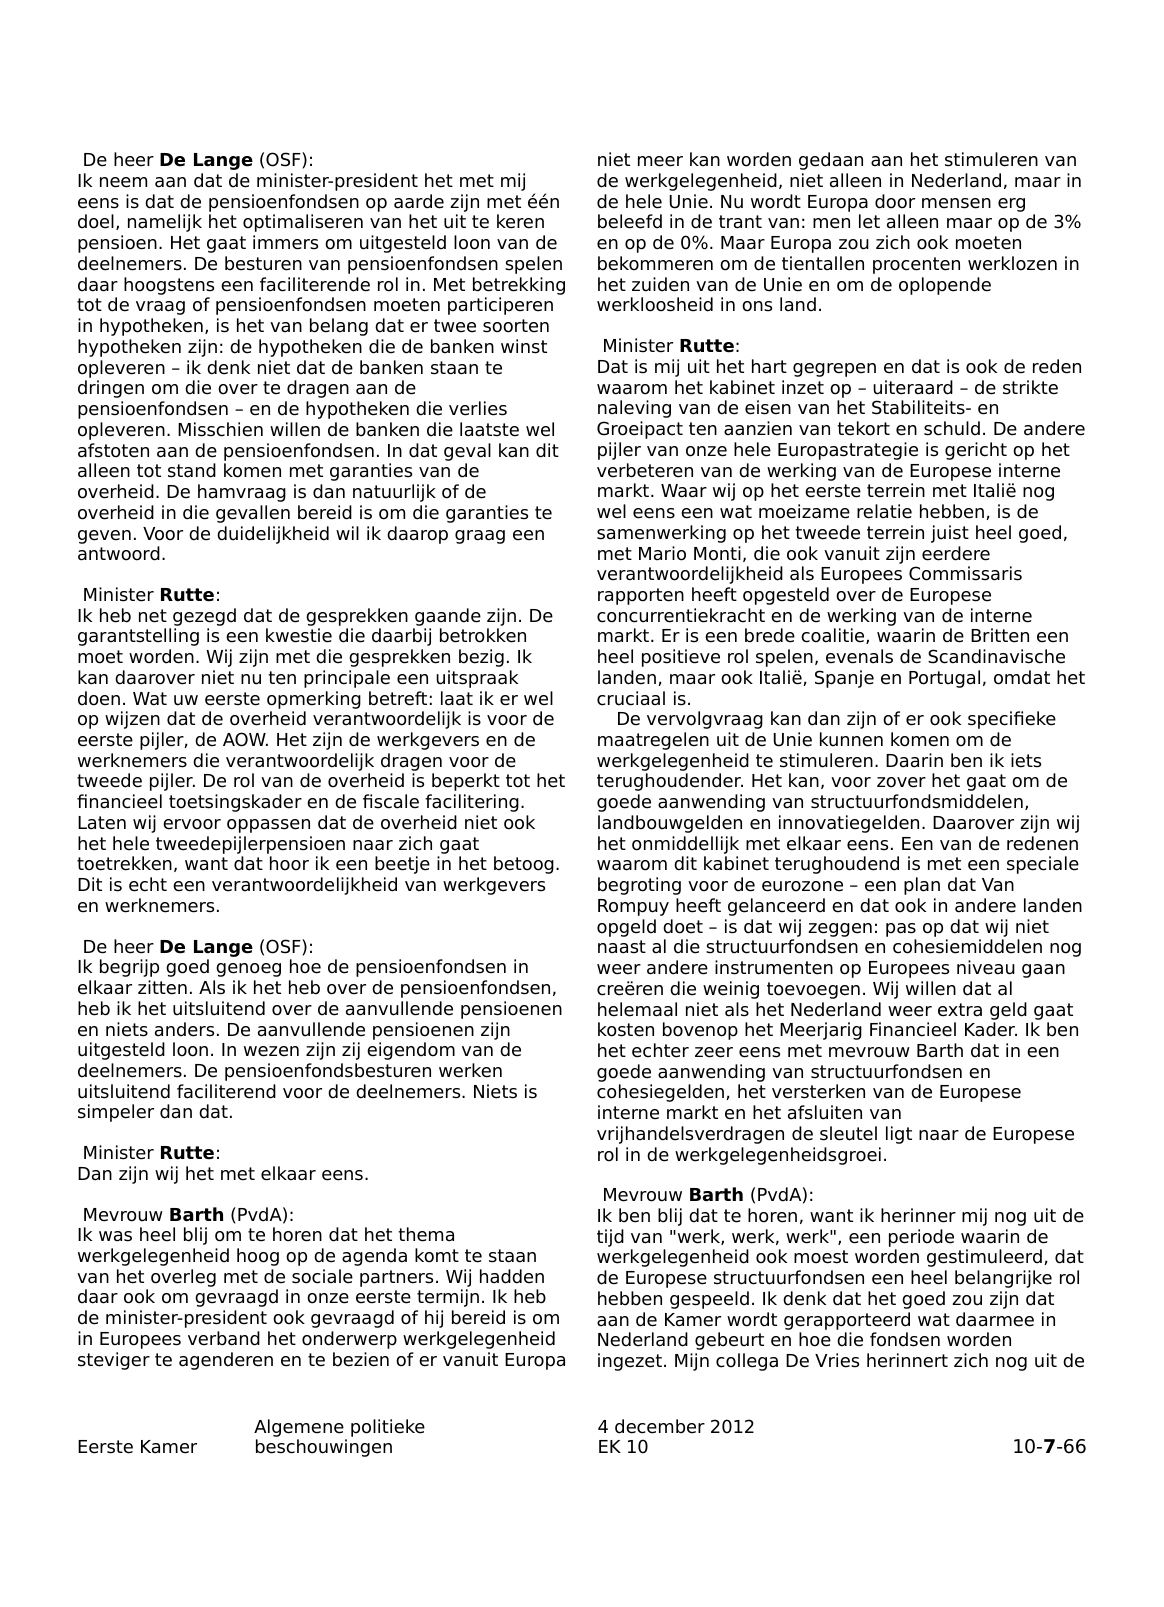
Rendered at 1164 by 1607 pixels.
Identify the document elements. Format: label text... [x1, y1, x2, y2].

text Minister Rutte: [596, 336, 1087, 357]
text Minister Rutte: [77, 585, 567, 606]
text De vervolgvraag kan dan zijn of er ook specifieke maatregelen uit de Unie kunnen komen om de werkgelegenheid te stimuleren. Daarin ben ik iets terughoudender. Het kan, voor zover het gaat om de goede aanwending van structuurfondsmiddelen, landbouwgelden en innovatiegelden. Daarover zijn wij het onmiddellijk met elkaar eens. Een van de redenen waarom dit kabinet terughoudend is met een speciale begroting voor de eurozone – een plan dat Van Rompuy heeft gelanceerd en dat ook in andere landen opgeld doet – is dat wij zeggen: pas op dat wij niet naast al die structuurfondsen en cohesiemiddelen nog weer andere instrumenten op Europees niveau gaan creëren die weinig toevoegen. Wij willen dat al helemaal niet als het Nederland weer extra geld gaat kosten bovenop het Meerjarig Financieel Kader. Ik ben het echter zeer eens met mevrouw Barth dat in een goede aanwending van structuurfondsen en cohesiegelden, het versterken van de Europese interne markt en het afsluiten van vrijhandelsverdragen de sleutel ligt naar de Europese rol in de werkgelegenheidsgroei. [596, 709, 1087, 1165]
text De heer De Lange (OSF): [77, 150, 567, 171]
text Minister Rutte: [77, 1143, 567, 1164]
text niet meer kan worden gedaan aan het stimuleren van de werkgelegenheid, niet alleen in Nederland, maar in de hele Unie. Nu wordt Europa door mensen erg beleefd in de trant van: men let alleen maar op de 3% en op de 0%. Maar Europa zou zich ook moeten bekommeren om de tientallen procenten werklozen in het zuiden van de Unie en om de oplopende werkloosheid in ons land. [596, 150, 1087, 316]
text Ik neem aan dat de minister-president het met mij eens is dat de pensioenfondsen op aarde zijn met één doel, namelijk het optimaliseren van het uit te keren pensioen. Het gaat immers om uitgesteld loon van de deelnemers. De besturen van pensioenfondsen spelen daar hoogstens een faciliterende rol in. Met betrekking tot de vraag of pensioenfondsen moeten participeren in hypotheken, is het van belang dat er twee soorten hypotheken zijn: de hypotheken die de banken winst opleveren – ik denk niet dat de banken staan te dringen om die over te dragen aan de pensioenfondsen – en de hypotheken die verlies opleveren. Misschien willen de banken die laatste wel afstoten aan de pensioenfondsen. In dat geval kan dit alleen tot stand komen met garanties van de overheid. De hamvraag is dan natuurlijk of de overheid in die gevallen bereid is om die garanties te geven. Voor de duidelijkheid wil ik daarop graag een antwoord. [77, 171, 567, 565]
text Ik ben blij dat te horen, want ik herinner mij nog uit de tijd van "werk, werk, werk", een periode waarin de werkgelegenheid ook moest worden gestimuleerd, dat de Europese structuurfondsen een heel belangrijke rol hebben gespeeld. Ik denk dat het goed zou zijn dat aan de Kamer wordt gerapporteerd wat daarmee in Nederland gebeurt en hoe die fondsen worden ingezet. Mijn collega De Vries herinnert zich nog uit de [596, 1206, 1087, 1372]
text Dat is mij uit het hart gegrepen en dat is ook de reden waarom het kabinet inzet op – uiteraard – de strikte naleving van de eisen van het Stabiliteits- en Groeipact ten aanzien van tekort en schuld. De andere pijler van onze hele Europastrategie is gericht op het verbeteren van de werking van de Europese interne markt. Waar wij op het eerste terrein met Italië nog wel eens een wat moeizame relatie hebben, is de samenwerking op het tweede terrein juist heel goed, met Mario Monti, die ook vanuit zijn eerdere verantwoordelijkheid als Europees Commissaris rapporten heeft opgesteld over de Europese concurrentiekracht en de werking van de interne markt. Er is een brede coalitie, waarin de Britten een heel positieve rol spelen, evenals de Scandinavische landen, maar ook Italië, Spanje en Portugal, omdat het cruciaal is. [596, 357, 1087, 709]
text Mevrouw Barth (PvdA): [596, 1185, 1087, 1206]
text Ik begrijp goed genoeg hoe de pensioenfondsen in elkaar zitten. Als ik het heb over de pensioenfondsen, heb ik het uitsluitend over de aanvullende pensioenen en niets anders. De aanvullende pensioenen zijn uitgesteld loon. In wezen zijn zij eigendom van de deelnemers. De pensioenfondsbesturen werken uitsluitend faciliterend voor de deelnemers. Niets is simpeler dan dat. [77, 957, 567, 1123]
text Mevrouw Barth (PvdA): [77, 1204, 567, 1225]
text Ik was heel blij om te horen dat het thema werkgelegenheid hoog op de agenda komt te staan van het overleg met de sociale partners. Wij hadden daar ook om gevraagd in onze eerste termijn. Ik heb de minister-president ook gevraagd of hij bereid is om in Europees verband het onderwerp werkgelegenheid steviger te agenderen en te bezien of er vanuit Europa [77, 1225, 567, 1370]
text Dan zijn wij het met elkaar eens. [77, 1164, 567, 1184]
text Ik heb net gezegd dat de gesprekken gaande zijn. De garantstelling is een kwestie die daarbij betrokken moet worden. Wij zijn met die gesprekken bezig. Ik kan daarover niet nu ten principale een uitspraak doen. Wat uw eerste opmerking betreft: laat ik er wel op wijzen dat de overheid verantwoordelijk is voor de eerste pijler, de AOW. Het zijn de werkgevers en de werknemers die verantwoordelijk dragen voor de tweede pijler. De rol van de overheid is beperkt tot het financieel toetsingskader en de fiscale facilitering. Laten wij ervoor oppassen dat de overheid niet ook het hele tweedepijlerpensioen naar zich gaat toetrekken, want dat hoor ik een beetje in het betoog. Dit is echt een verantwoordelijkheid van werkgevers en werknemers. [77, 606, 567, 916]
text De heer De Lange (OSF): [77, 936, 567, 957]
